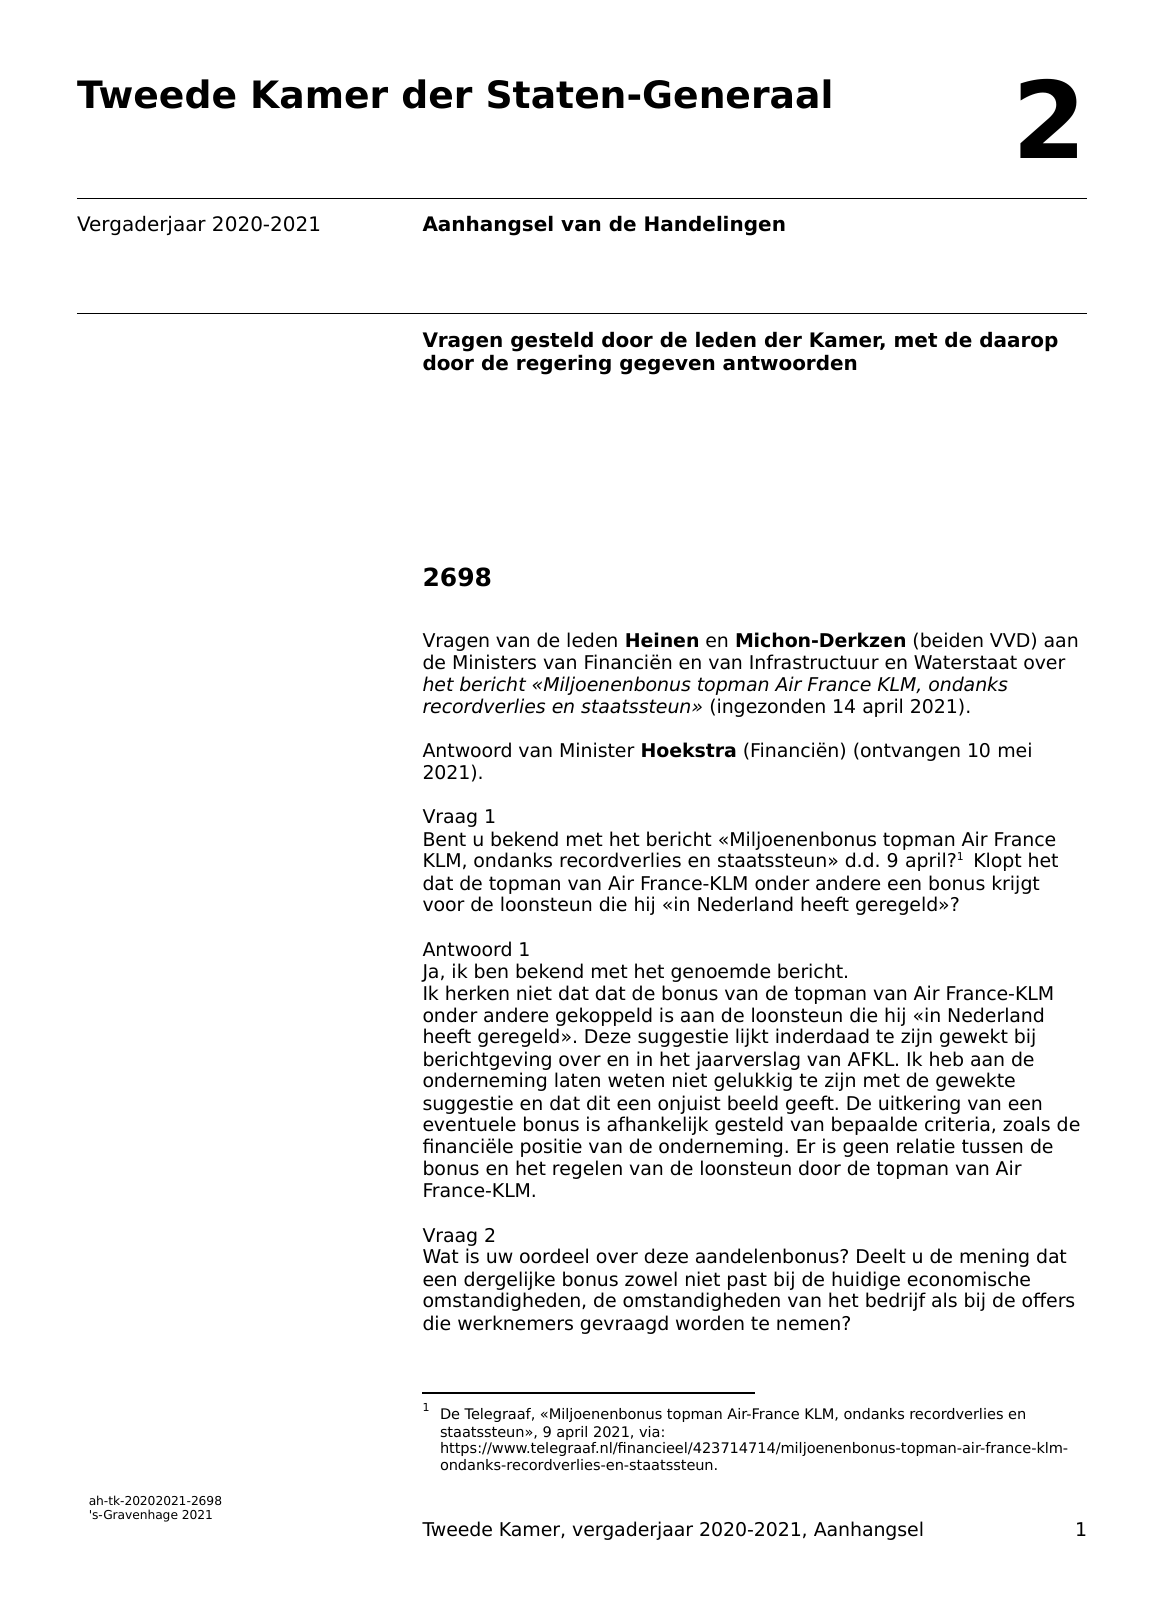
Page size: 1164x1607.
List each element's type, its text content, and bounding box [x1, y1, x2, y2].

text Antwoord 1 [422, 938, 1087, 961]
table_header Tweede Kamer der Staten-Generaal [77, 59, 886, 198]
text Vraag 2 [422, 1224, 1087, 1246]
text Wat is uw oordeel over deze aandelenbonus? Deelt u de mening dat een dergelijke bonus zowel niet past bij de huidige economische omstandigheden, de omstandigheden van het bedrijf als bij de offers die werknemers gevraagd worden te nemen? [422, 1246, 1087, 1334]
text De Telegraaf, «Miljoenenbonus topman Air-France KLM, ondanks recordverlies en staatssteun», 9 april 2021, via: https://www.telegraaf.nl/financieel/423714714/miljoenenbonus-topman-air-france-klm-ondanks-recordverlies-en-staatssteun. [422, 1402, 1087, 1474]
text 's-Gravenhage 2021 [88, 1508, 323, 1522]
text Vragen van de leden Heinen en Michon-Derkzen (beiden VVD) aan de Ministers van Financiën en van Infrastructuur en Waterstaat over het bericht «Miljoenenbonus topman Air France KLM, ondanks recordverlies en staatssteun» (ingezonden 14 april 2021). [422, 630, 1087, 718]
table_cell Vragen gesteld door de leden der Kamer, met de daarop door de regering gegeven antwoorden [422, 314, 1087, 375]
text Bent u bekend met het bericht «Miljoenenbonus topman Air France KLM, ondanks recordverlies en staatssteun» d.d. 9 april? Klopt het dat de topman van Air France-KLM onder andere een bonus krijgt voor de loonsteun die hij «in Nederland heeft geregeld»? [422, 828, 1087, 916]
text Ja, ik ben bekend met het genoemde bericht. [422, 961, 1087, 982]
text Ik herken niet dat dat de bonus van de topman van Air France-KLM onder andere gekoppeld is aan de loonsteun die hij «in Nederland heeft geregeld». Deze suggestie lijkt inderdaad te zijn gewekt bij berichtgeving over en in het jaarverslag van AFKL. Ik heb aan de onderneming laten weten niet gelukkig te zijn met de gewekte suggestie en dat dit een onjuist beeld geeft. De uitkering van een eventuele bonus is afhankelijk gesteld van bepaalde criteria, zoals de financiële positie van de onderneming. Er is geen relatie tussen de bonus en het regelen van de loonsteun door de topman van Air France-KLM. [422, 982, 1087, 1202]
text Vraag 1 [422, 806, 1087, 828]
table_cell [77, 314, 422, 375]
table_cell Aanhangsel van de Handelingen [422, 199, 1087, 313]
text Antwoord van Minister Hoekstra (Financiën) (ontvangen 10 mei 2021). [422, 740, 1087, 784]
table_header 2 [886, 59, 1087, 198]
text 2698 [422, 563, 1087, 592]
text ah-tk-20202021-2698 [88, 1494, 323, 1508]
table_cell Vergaderjaar 2020-2021 [77, 199, 422, 313]
